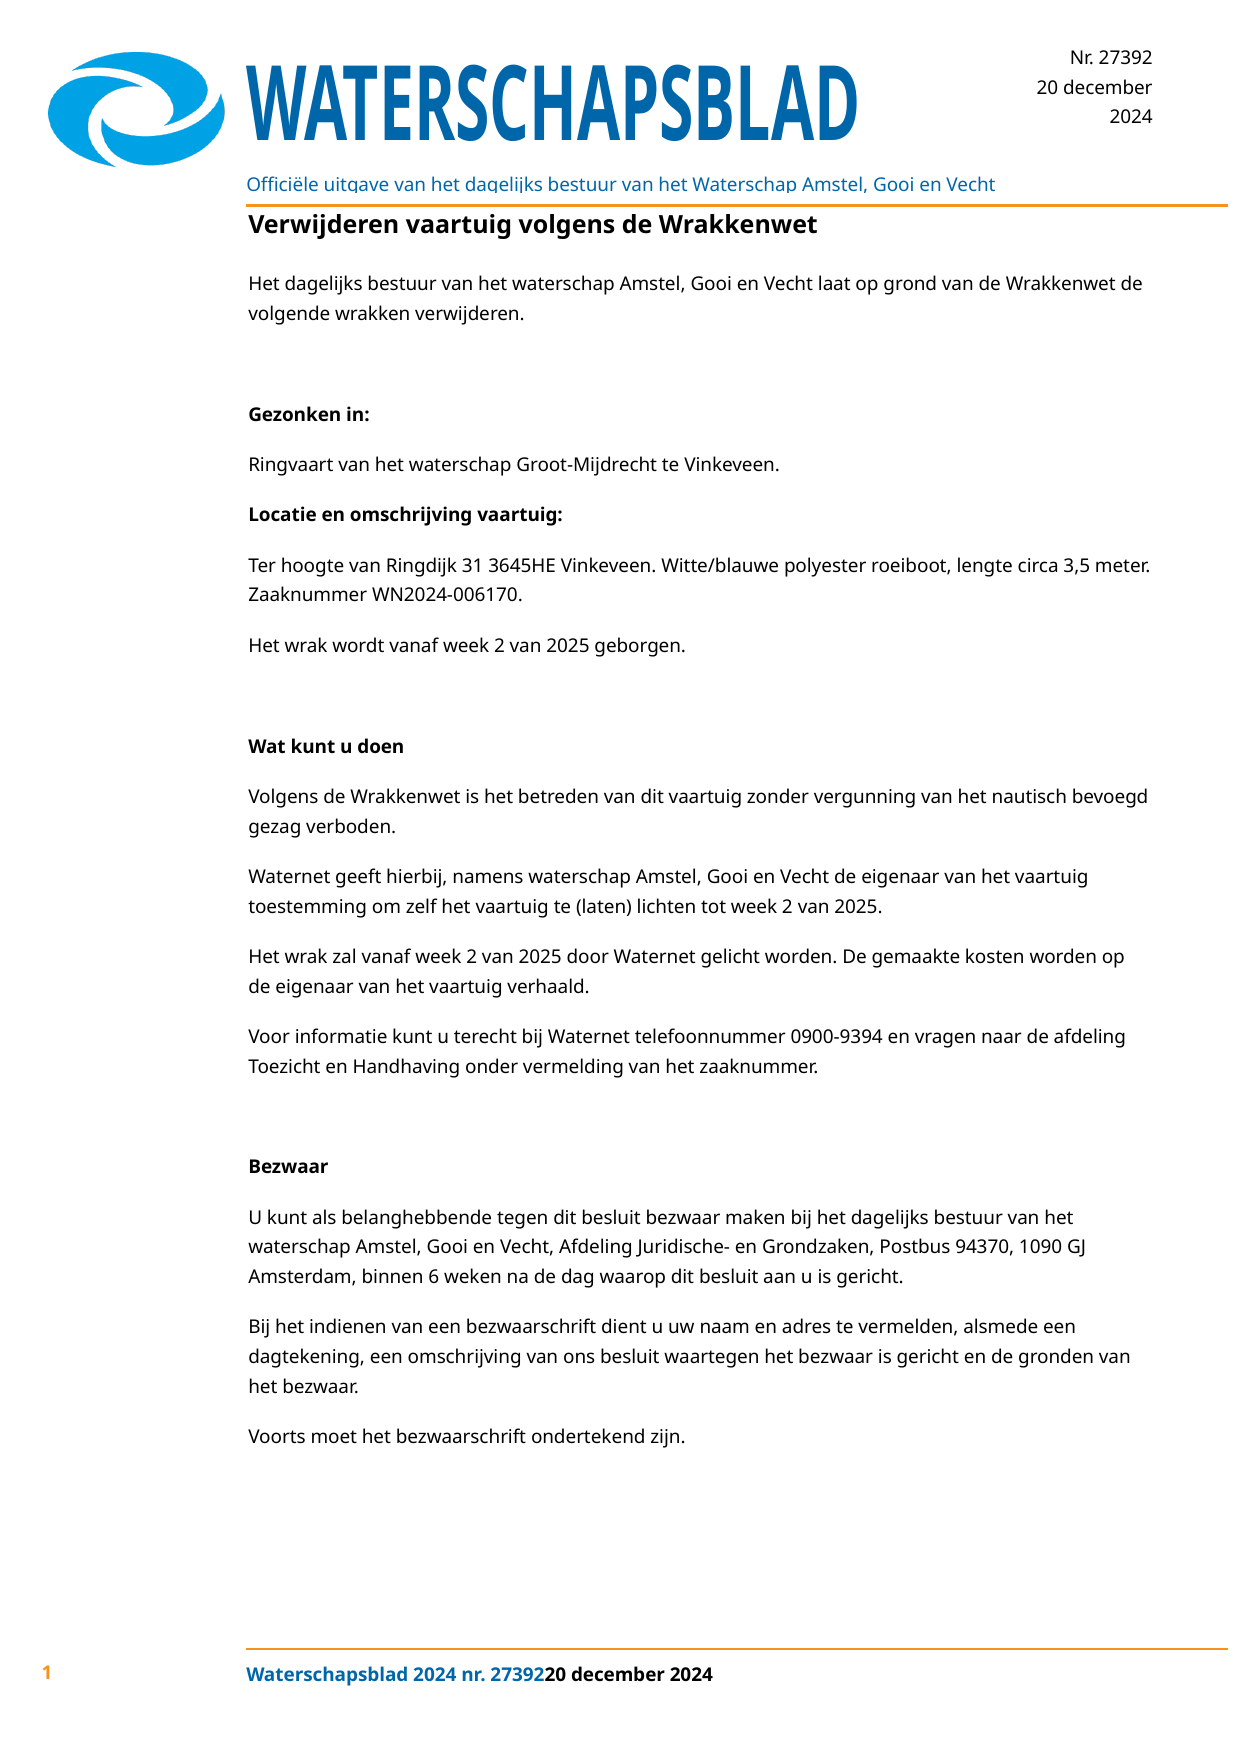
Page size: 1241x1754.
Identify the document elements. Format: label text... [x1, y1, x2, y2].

text Voor informatie kunt u terecht bij Waternet telefoonnummer 0900-9394 en vragen naar de afdeling Toezicht en Handhaving onder vermelding van het zaaknummer. [248, 1023, 1152, 1078]
text Gezonken in: [248, 401, 1152, 426]
text Het wrak wordt vanaf week 2 van 2025 geborgen. [248, 632, 1152, 658]
text Ringvaart van het waterschap Groot-Mijdrecht te Vinkeveen. [248, 451, 1152, 477]
text Het wrak zal vanaf week 2 van 2025 door Waternet gelicht worden. De gemaakte kosten worden op de eigenaar van het vaartuig verhaald. [248, 943, 1152, 998]
text Ter hoogte van Ringdijk 31 3645HE Vinkeveen. Witte/blauwe polyester roeiboot, lengte circa 3,5 meter. Zaaknummer WN2024-006170. [248, 552, 1152, 607]
text Locatie en omschrijving vaartuig: [248, 502, 1152, 527]
text Het dagelijks bestuur van het waterschap Amstel, Gooi en Vecht laat op grond van de Wrakkenwet de volgende wrakken verwijderen. [248, 270, 1152, 326]
text Bij het indienen van een bezwaarschrift dient u uw naam en adres te vermelden, alsmede een dagtekening, een omschrijving van ons besluit waartegen het bezwaar is gericht en de gronden van het bezwaar. [248, 1314, 1152, 1398]
text Wat kunt u doen [248, 733, 1152, 758]
text Verwijderen vaartuig volgens de Wrakkenwet [248, 207, 1152, 241]
picture [41, 47, 231, 172]
text Bezwaar [248, 1154, 1152, 1179]
text U kunt als belanghebbende tegen dit besluit bezwaar maken bij het dagelijks bestuur van het waterschap Amstel, Gooi en Vecht, Afdeling Juridische- en Grondzaken, Postbus 94370, 1090 GJ Amsterdam, binnen 6 weken na de dag waarop dit besluit aan u is gericht. [248, 1204, 1152, 1289]
text Waternet geeft hierbij, namens waterschap Amstel, Gooi en Vecht de eigenaar van het vaartuig toestemming om zelf het vaartuig te (laten) lichten tot week 2 van 2025. [248, 863, 1152, 918]
text Voorts moet het bezwaarschrift ondertekend zijn. [248, 1423, 1152, 1449]
text Volgens de Wrakkenwet is het betreden van dit vaartuig zonder vergunning van het nautisch bevoegd gezag verboden. [248, 783, 1152, 838]
